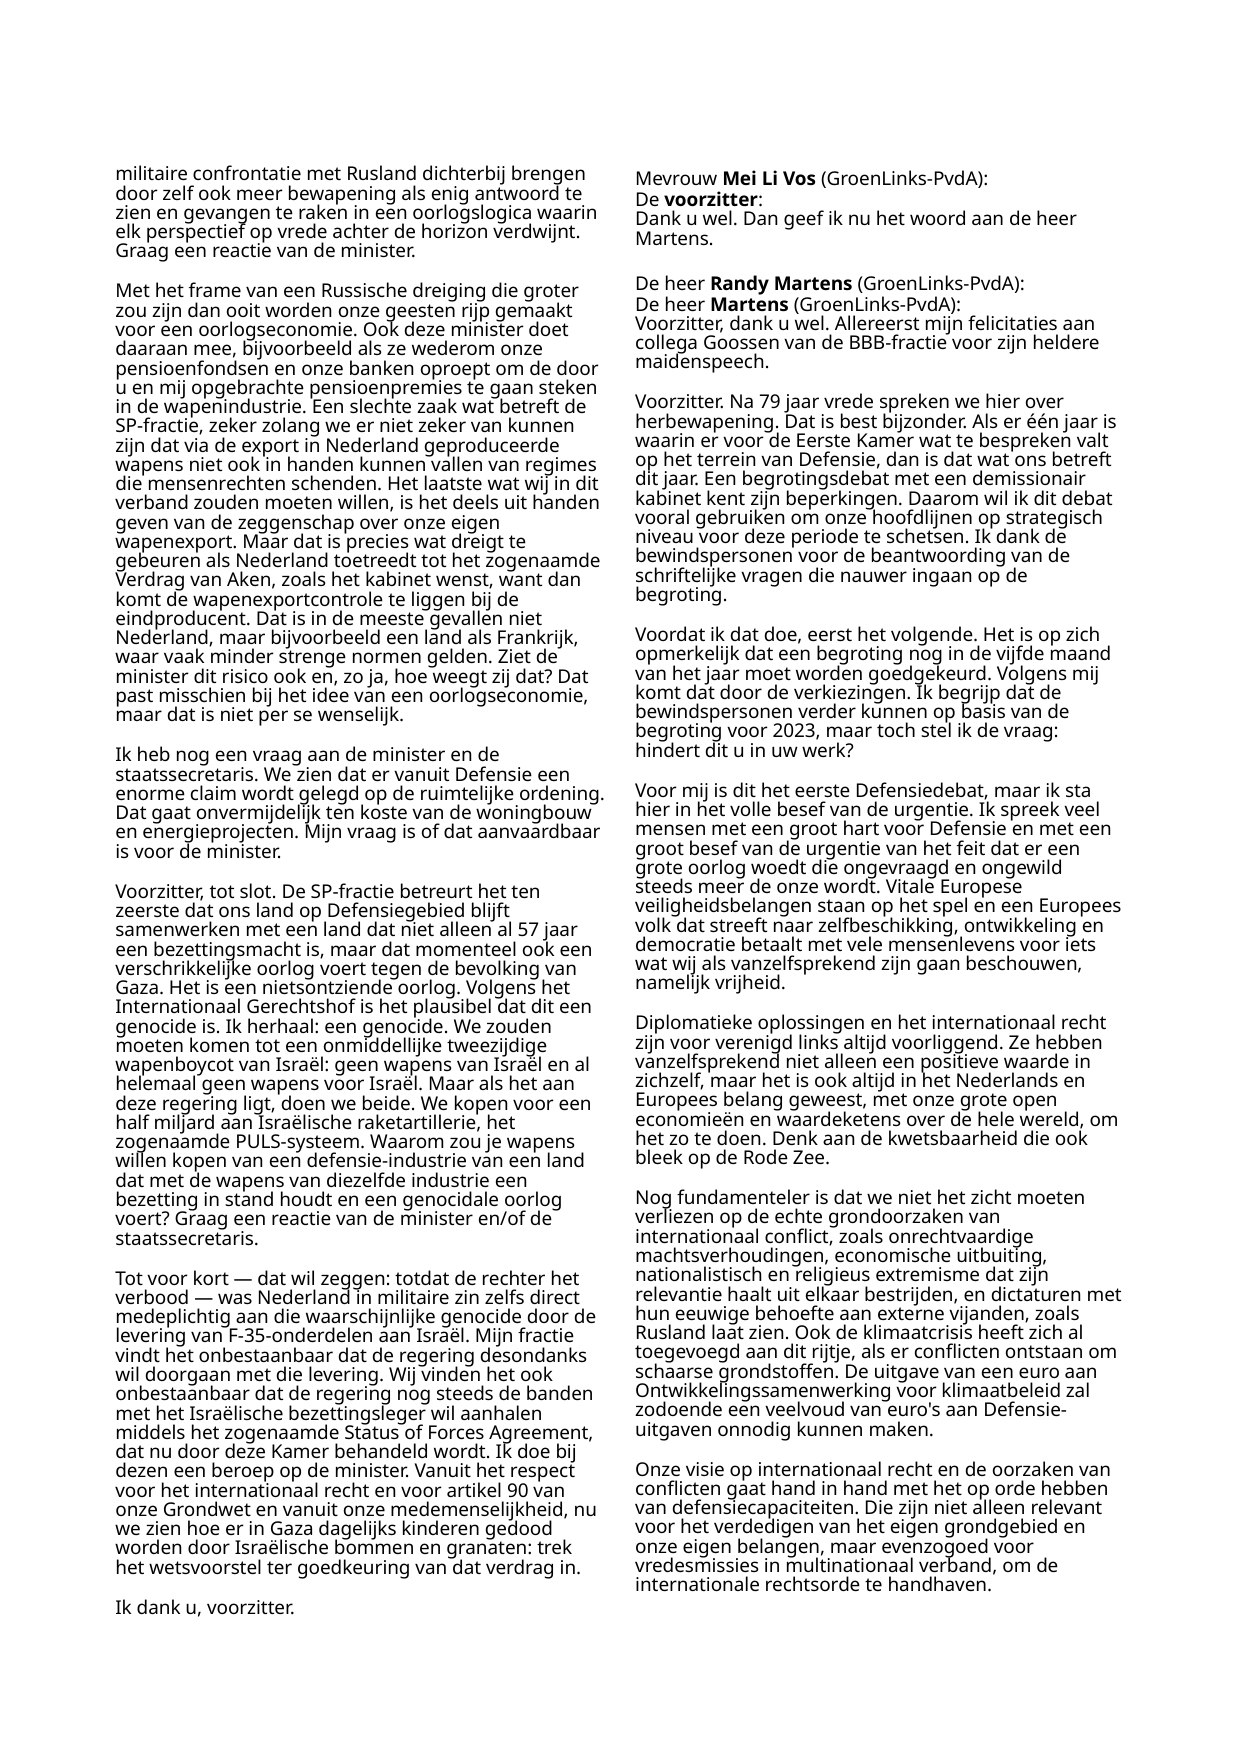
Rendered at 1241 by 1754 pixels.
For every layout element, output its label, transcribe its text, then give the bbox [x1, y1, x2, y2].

text Ik dank u, voorzitter. [115, 1599, 605, 1618]
text De heer Randy Martens (GroenLinks-PvdA): [635, 270, 1125, 296]
text De voorzitter: [635, 191, 1125, 210]
text militaire confrontatie met Rusland dichterbij brengen door zelf ook meer bewapening als enig antwoord te zien en gevangen te raken in een oorlogslogica waarin elk perspectief op vrede achter de horizon verdwijnt. Graag een reactie van de minister. [115, 165, 605, 262]
text Onze visie op internationaal recht en de oorzaken van conflicten gaat hand in hand met het op orde hebben van defensiecapaciteiten. Die zijn niet alleen relevant voor het verdedigen van het eigen grondgebied en onze eigen belangen, maar evenzogoed voor vredesmissies in multinationaal verband, om de internationale rechtsorde te handhaven. [635, 1461, 1125, 1595]
text Voordat ik dat doe, eerst het volgende. Het is op zich opmerkelijk dat een begroting nog in de vijfde maand van het jaar moet worden goedgekeurd. Volgens mij komt dat door de verkiezingen. Ik begrijp dat de bewindspersonen verder kunnen op basis van de begroting voor 2023, maar toch stel ik de vraag: hindert dit u in uw werk? [635, 626, 1125, 761]
text Voorzitter, dank u wel. Allereerst mijn felicitaties aan collega Goossen van de BBB-fractie voor zijn heldere maidenspeech. [635, 315, 1125, 373]
text Mevrouw Mei Li Vos (GroenLinks-PvdA): [635, 165, 1125, 191]
text Met het frame van een Russische dreiging die groter zou zijn dan ooit worden onze geesten rijp gemaakt voor een oorlogseconomie. Ook deze minister doet daaraan mee, bijvoorbeeld als ze wederom onze pensioenfondsen en onze banken oproept om de door u en mij opgebrachte pensioenpremies te gaan steken in de wapenindustrie. Een slechte zaak wat betreft de SP-fractie, zeker zolang we er niet zeker van kunnen zijn dat via de export in Nederland geproduceerde wapens niet ook in handen kunnen vallen van regimes die mensenrechten schenden. Het laatste wat wij in dit verband zouden moeten willen, is het deels uit handen geven van de zeggenschap over onze eigen wapenexport. Maar dat is precies wat dreigt te gebeuren als Nederland toetreedt tot het zogenaamde Verdrag van Aken, zoals het kabinet wenst, want dan komt de wapenexportcontrole te liggen bij de eindproducent. Dat is in de meeste gevallen niet Nederland, maar bijvoorbeeld een land als Frankrijk, waar vaak minder strenge normen gelden. Ziet de minister dit risico ook en, zo ja, hoe weegt zij dat? Dat past misschien bij het idee van een oorlogseconomie, maar dat is niet per se wenselijk. [115, 282, 605, 726]
text De heer Martens (GroenLinks-PvdA): [635, 296, 1125, 315]
text Voorzitter, tot slot. De SP-fractie betreurt het ten zeerste dat ons land op Defensiegebied blijft samenwerken met een land dat niet alleen al 57 jaar een bezettingsmacht is, maar dat momenteel ook een verschrikkelijke oorlog voert tegen de bevolking van Gaza. Het is een nietsontziende oorlog. Volgens het Internationaal Gerechtshof is het plausibel dat dit een genocide is. Ik herhaal: een genocide. We zouden moeten komen tot een onmiddellijke tweezijdige wapenboycot van Israël: geen wapens van Israël en al helemaal geen wapens voor Israël. Maar als het aan deze regering ligt, doen we beide. We kopen voor een half miljard aan Israëlische raketartillerie, het zogenaamde PULS-systeem. Waarom zou je wapens willen kopen van een defensie-industrie van een land dat met de wapens van diezelfde industrie een bezetting in stand houdt en een genocidale oorlog voert? Graag een reactie van de minister en/of de staatssecretaris. [115, 883, 605, 1249]
text Nog fundamenteler is dat we niet het zicht moeten verliezen op de echte grondoorzaken van internationaal conflict, zoals onrechtvaardige machtsverhoudingen, economische uitbuiting, nationalistisch en religieus extremisme dat zijn relevantie haalt uit elkaar bestrijden, en dictaturen met hun eeuwige behoefte aan externe vijanden, zoals Rusland laat zien. Ook de klimaatcrisis heeft zich al toegevoegd aan dit rijtje, als er conflicten ontstaan om schaarse grondstoffen. De uitgave van een euro aan Ontwikkelingssamenwerking voor klimaatbeleid zal zodoende een veelvoud van euro's aan Defensie-uitgaven onnodig kunnen maken. [635, 1189, 1125, 1440]
text Dank u wel. Dan geef ik nu het woord aan de heer Martens. [635, 210, 1125, 249]
text Tot voor kort — dat wil zeggen: totdat de rechter het verbood — was Nederland in militaire zin zelfs direct medeplichtig aan die waarschijnlijke genocide door de levering van F-35-onderdelen aan Israël. Mijn fractie vindt het onbestaanbaar dat de regering desondanks wil doorgaan met die levering. Wij vinden het ook onbestaanbaar dat de regering nog steeds de banden met het Israëlische bezettingsleger wil aanhalen middels het zogenaamde Status of Forces Agreement, dat nu door deze Kamer behandeld wordt. Ik doe bij dezen een beroep op de minister. Vanuit het respect voor het internationaal recht en voor artikel 90 van onze Grondwet en vanuit onze medemenselijkheid, nu we zien hoe er in Gaza dagelijks kinderen gedood worden door Israëlische bommen en granaten: trek het wetsvoorstel ter goedkeuring van dat verdrag in. [115, 1269, 605, 1578]
text Diplomatieke oplossingen en het internationaal recht zijn voor verenigd links altijd voorliggend. Ze hebben vanzelfsprekend niet alleen een positieve waarde in zichzelf, maar het is ook altijd in het Nederlands en Europees belang geweest, met onze grote open economieën en waardeketens over de hele wereld, om het zo te doen. Denk aan de kwetsbaarheid die ook bleek op de Rode Zee. [635, 1014, 1125, 1168]
text Voor mij is dit het eerste Defensiedebat, maar ik sta hier in het volle besef van de urgentie. Ik spreek veel mensen met een groot hart voor Defensie en met een groot besef van de urgentie van het feit dat er een grote oorlog woedt die ongevraagd en ongewild steeds meer de onze wordt. Vitale Europese veiligheidsbelangen staan op het spel en een Europees volk dat streeft naar zelfbeschikking, ontwikkeling en democratie betaalt met vele mensenlevens voor iets wat wij als vanzelfsprekend zijn gaan beschouwen, namelijk vrijheid. [635, 782, 1125, 994]
text Voorzitter. Na 79 jaar vrede spreken we hier over herbewapening. Dat is best bijzonder. Als er één jaar is waarin er voor de Eerste Kamer wat te bespreken valt op het terrein van Defensie, dan is dat wat ons betreft dit jaar. Een begrotingsdebat met een demissionair kabinet kent zijn beperkingen. Daarom wil ik dit debat vooral gebruiken om onze hoofdlijnen op strategisch niveau voor deze periode te schetsen. Ik dank de bewindspersonen voor de beantwoording van de schriftelijke vragen die nauwer ingaan op de begroting. [635, 393, 1125, 605]
text Ik heb nog een vraag aan de minister en de staatssecretaris. We zien dat er vanuit Defensie een enorme claim wordt gelegd op de ruimtelijke ordening. Dat gaat onvermijdelijk ten koste van de woningbouw en energieprojecten. Mijn vraag is of dat aanvaardbaar is voor de minister. [115, 746, 605, 862]
